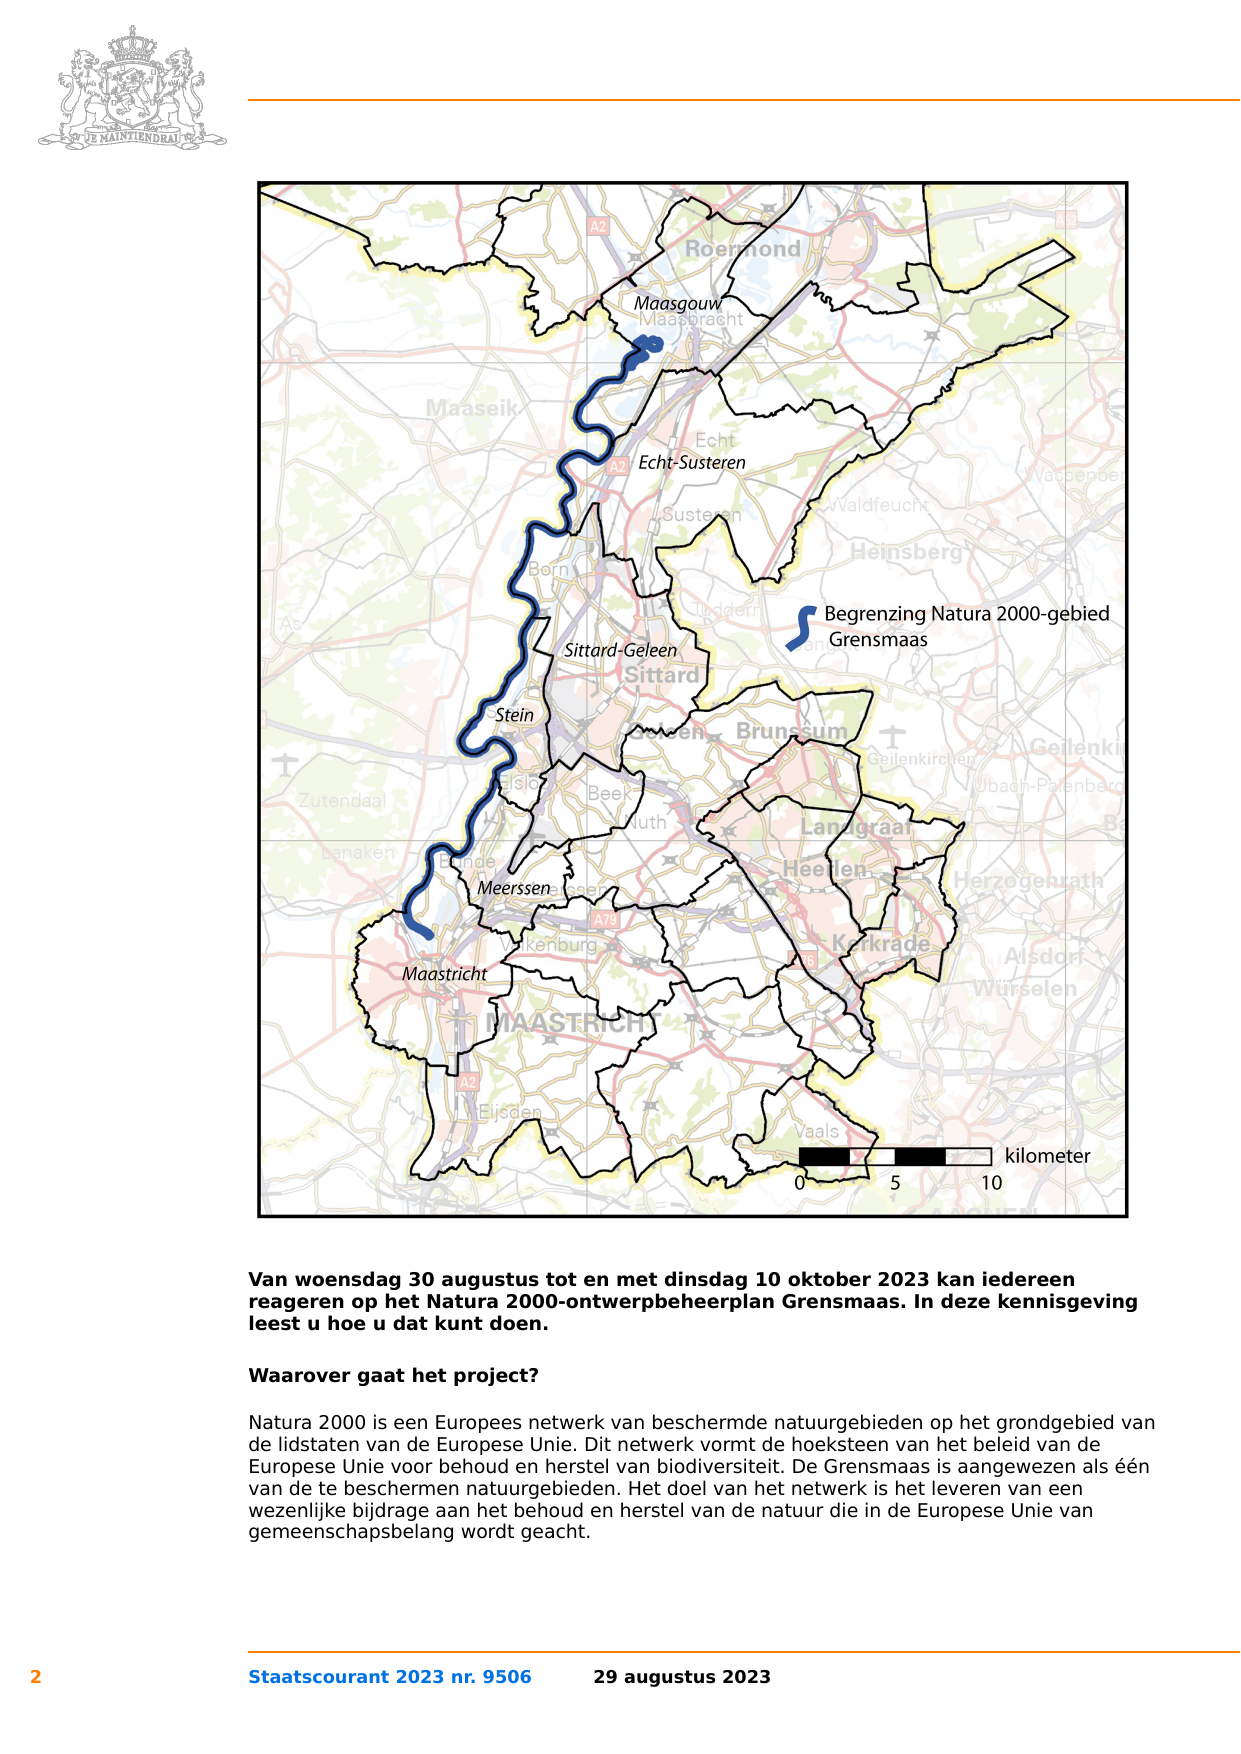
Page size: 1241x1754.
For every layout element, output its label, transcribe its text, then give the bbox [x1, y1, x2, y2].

text Natura 2000 is een Europees netwerk van beschermde natuurgebieden op het grondgebied van de lidstaten van de Europese Unie. Dit netwerk vormt de hoeksteen van het beleid van de Europese Unie voor behoud en herstel van biodiversiteit. De Grensmaas is aangewezen als één van de te beschermen natuurgebieden. Het doel van het netwerk is het leveren van een wezenlijke bijdrage aan het behoud en herstel van de natuur die in de Europese Unie van gemeenschapsbelang wordt geacht. [248, 1412, 1163, 1543]
picture [248, 173, 1134, 1225]
picture [38, 25, 227, 150]
text Van woensdag 30 augustus tot en met dinsdag 10 oktober 2023 kan iedereen reageren op het Natura 2000-ontwerpbeheerplan Grensmaas. In deze kennisgeving leest u hoe u dat kunt doen. [248, 1269, 1163, 1334]
subtitle Waarover gaat het project? [248, 1364, 1163, 1387]
